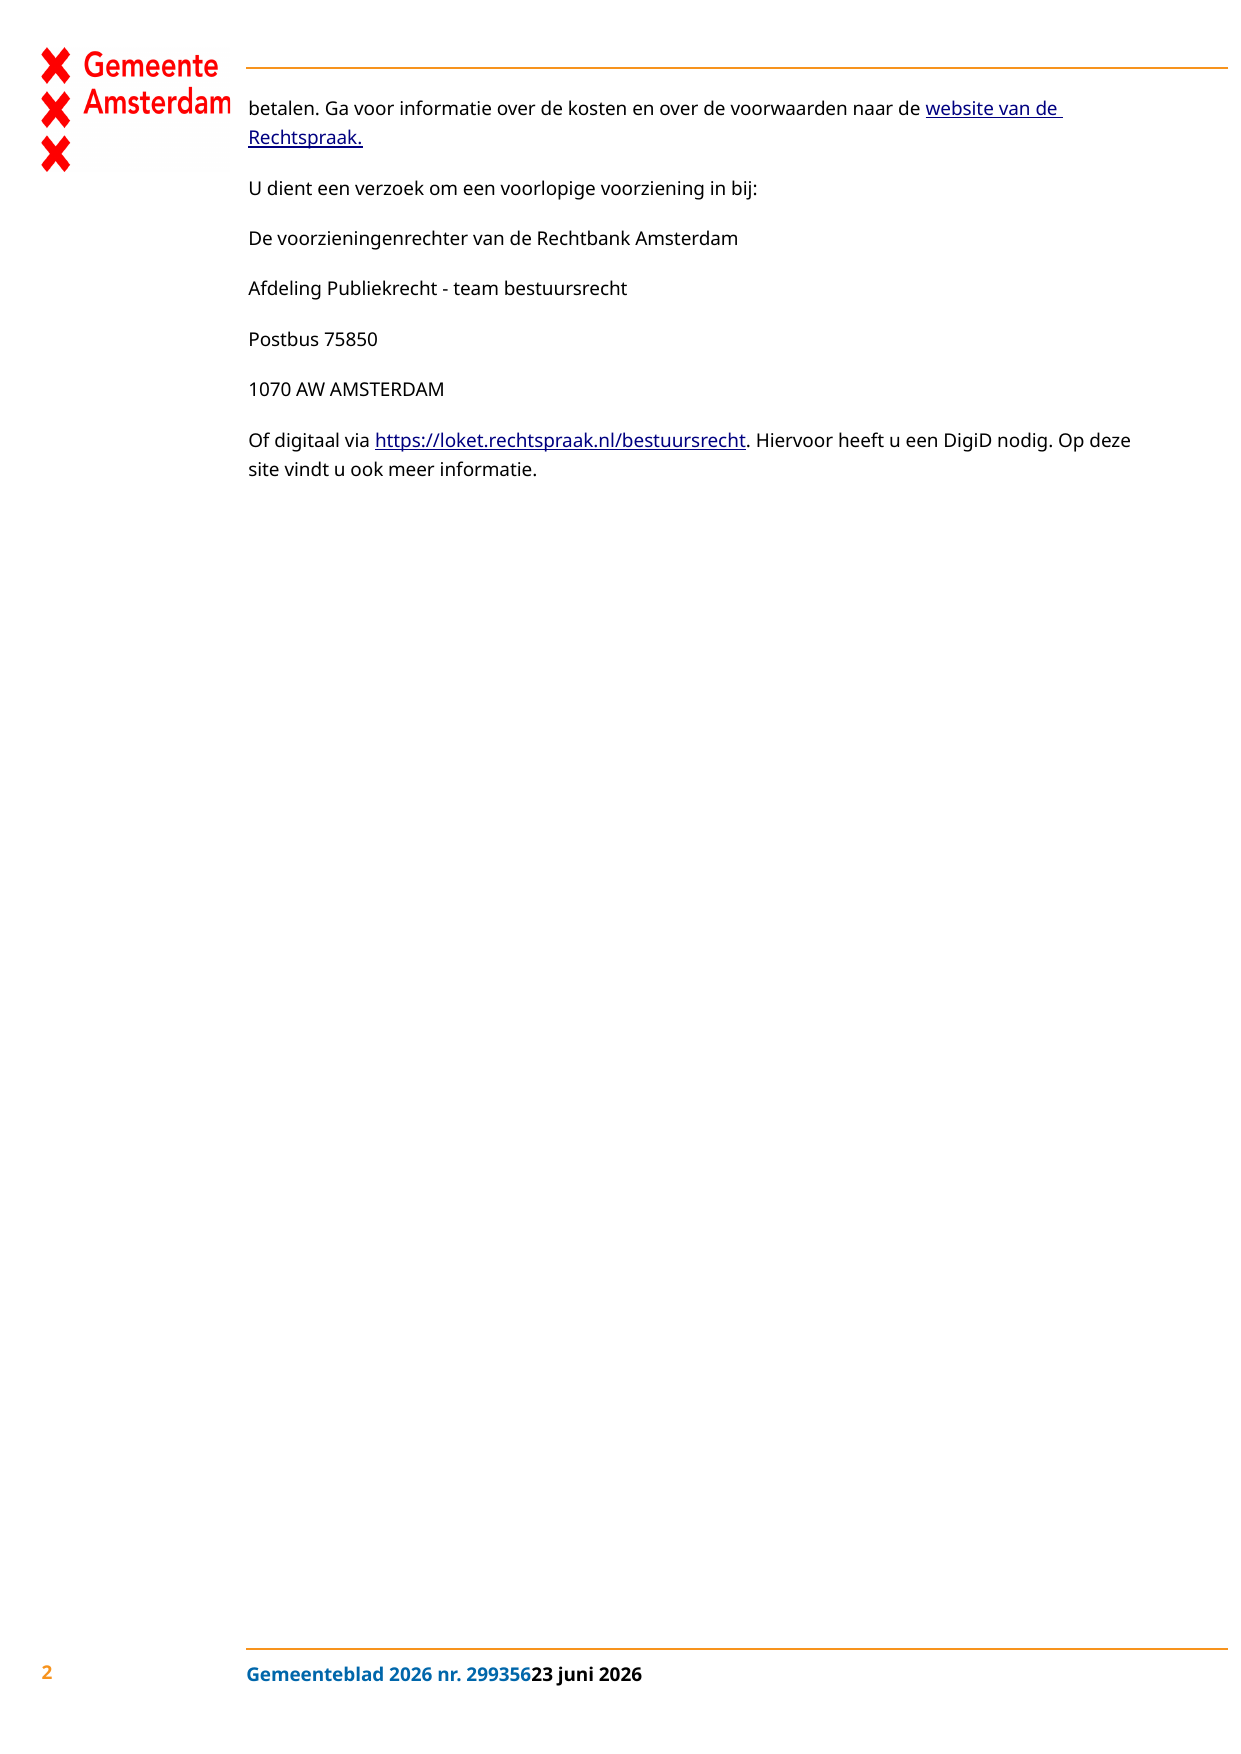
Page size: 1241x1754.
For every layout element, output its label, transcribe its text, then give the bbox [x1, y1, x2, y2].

text Of digitaal via https://loket.rechtspraak.nl/bestuursrecht. Hiervoor heeft u een DigiD nodig. Op deze site vindt u ook meer informatie. [248, 427, 1152, 482]
text Afdeling Publiekrecht - team bestuursrecht [248, 276, 1152, 301]
text betalen. Ga voor informatie over de kosten en over de voorwaarden naar de website van de Rechtspraak. [248, 95, 1152, 150]
text U dient een verzoek om een voorlopige voorziening in bij: [248, 175, 1152, 201]
text Postbus 75850 [248, 326, 1152, 352]
picture [41, 47, 231, 172]
text 1070 AW AMSTERDAM [248, 376, 1152, 402]
text De voorzieningenrechter van de Rechtbank Amsterdam [248, 225, 1152, 251]
